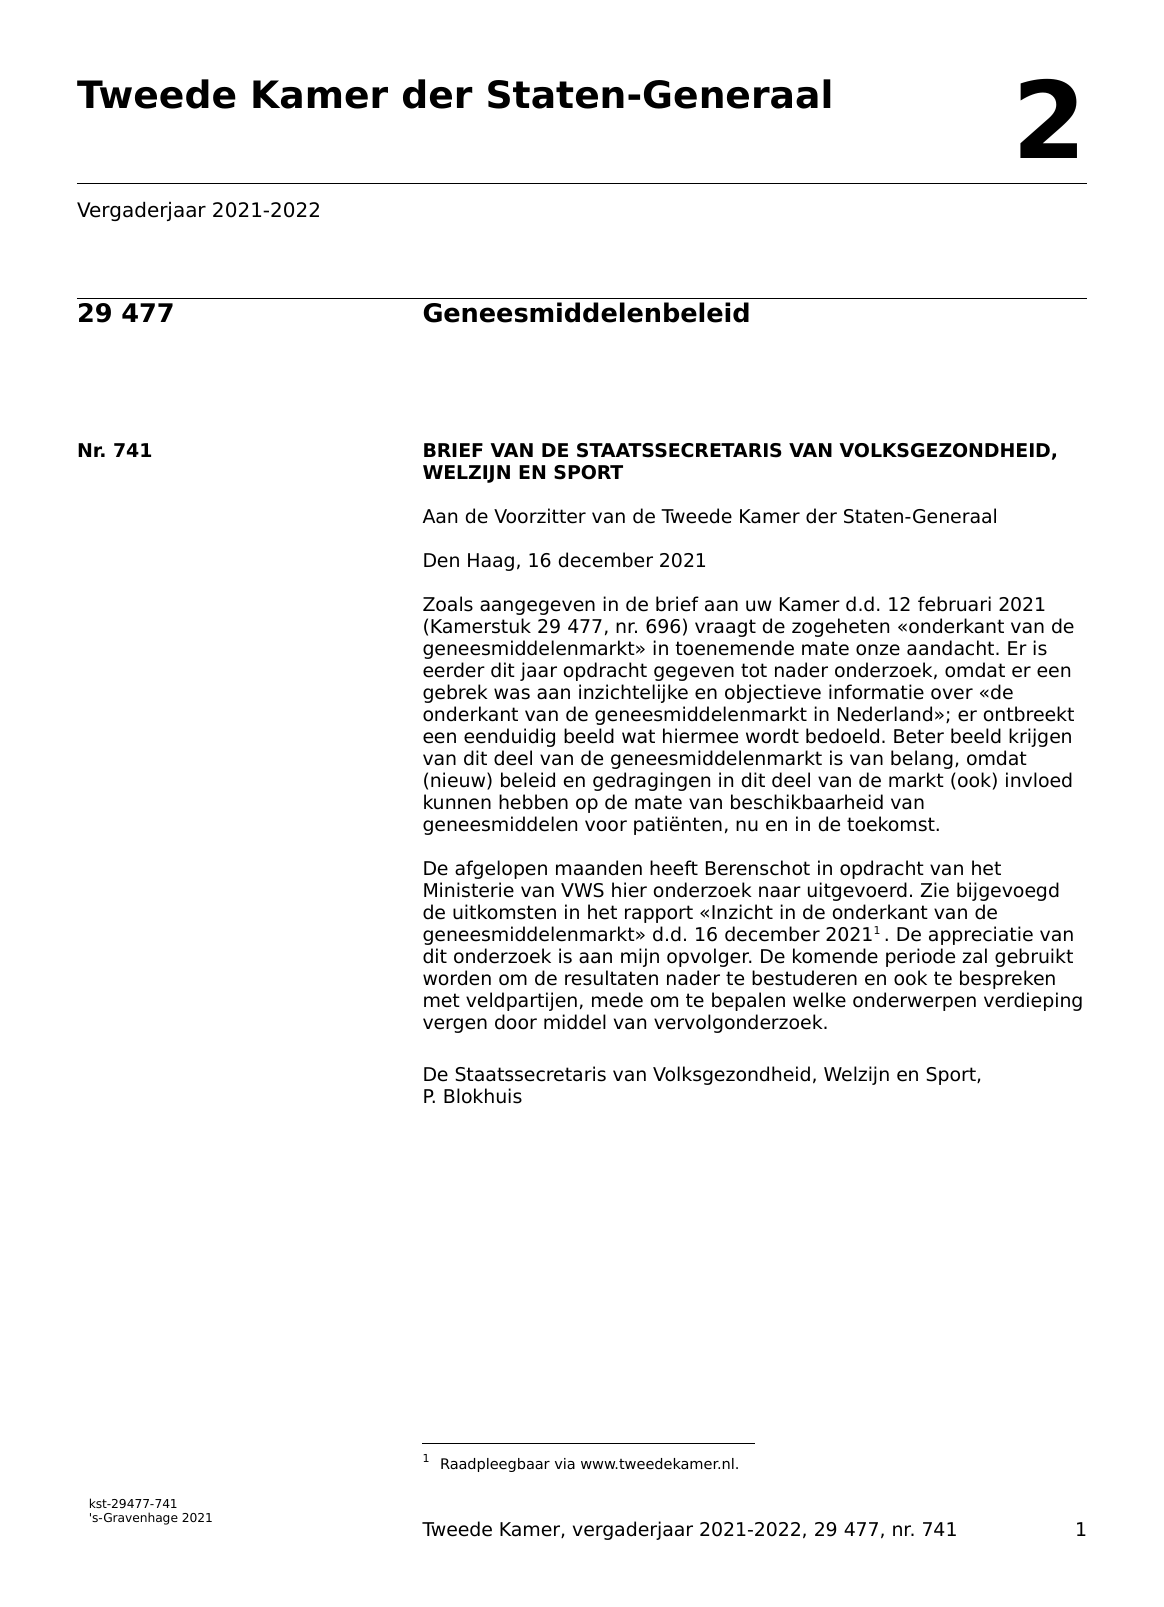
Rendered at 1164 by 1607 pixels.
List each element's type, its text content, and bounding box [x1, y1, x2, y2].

table_header Tweede Kamer der Staten-Generaal [77, 59, 886, 183]
subtitle 29 477 Geneesmiddelenbeleid [77, 299, 1087, 329]
table_header 2 [886, 59, 1087, 183]
table_cell Vergaderjaar 2021-2022 [77, 184, 1087, 298]
text De afgelopen maanden heeft Berenschot in opdracht van het Ministerie van VWS hier onderzoek naar uitgevoerd. Zie bijgevoegd de uitkomsten in het rapport «Inzicht in de onderkant van de geneesmiddelenmarkt» d.d. 16 december 2021. De appreciatie van dit onderzoek is aan mijn opvolger. De komende periode zal gebruikt worden om de resultaten nader te bestuderen en ook te bespreken met veldpartijen, mede om te bepalen welke onderwerpen verdieping vergen door middel van vervolgonderzoek. [422, 858, 1087, 1034]
subtitle Nr. 741 BRIEF VAN DE STAATSSECRETARIS VAN VOLKSGEZONDHEID, WELZIJN EN SPORT [77, 440, 1087, 484]
text De Staatssecretaris van Volksgezondheid, Welzijn en Sport, P. Blokhuis [422, 1064, 1087, 1108]
text kst-29477-741 [88, 1497, 323, 1511]
text Den Haag, 16 december 2021 [422, 550, 1087, 572]
text Aan de Voorzitter van de Tweede Kamer der Staten-Generaal [422, 506, 1087, 528]
text 's-Gravenhage 2021 [88, 1511, 323, 1525]
text Zoals aangegeven in de brief aan uw Kamer d.d. 12 februari 2021 (Kamerstuk 29 477, nr. 696) vraagt de zogeheten «onderkant van de geneesmiddelenmarkt» in toenemende mate onze aandacht. Er is eerder dit jaar opdracht gegeven tot nader onderzoek, omdat er een gebrek was aan inzichtelijke en objectieve informatie over «de onderkant van de geneesmiddelenmarkt in Nederland»; er ontbreekt een eenduidig beeld wat hiermee wordt bedoeld. Beter beeld krijgen van dit deel van de geneesmiddelenmarkt is van belang, omdat (nieuw) beleid en gedragingen in dit deel van de markt (ook) invloed kunnen hebben op de mate van beschikbaarheid van geneesmiddelen voor patiënten, nu en in de toekomst. [422, 594, 1087, 836]
text Raadpleegbaar via www.tweedekamer.nl. [422, 1452, 1087, 1474]
